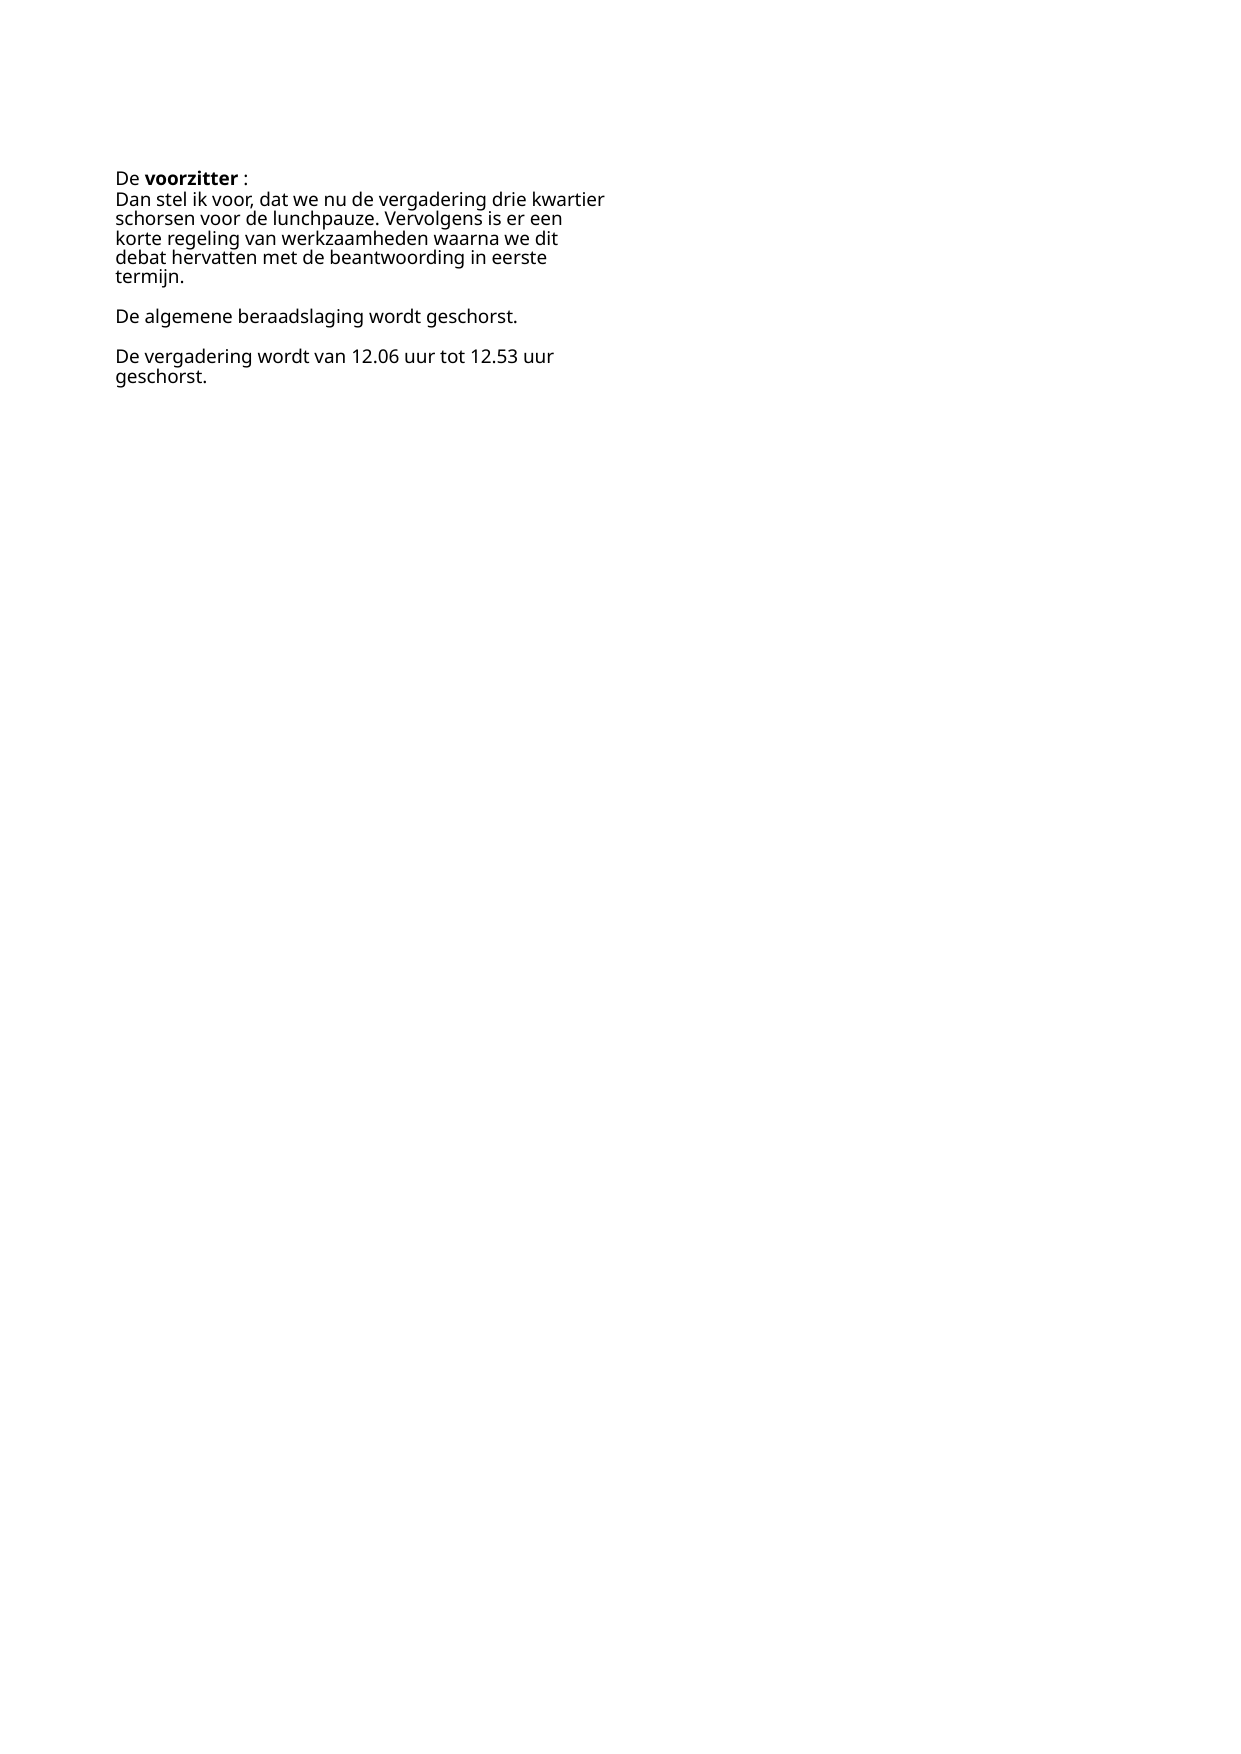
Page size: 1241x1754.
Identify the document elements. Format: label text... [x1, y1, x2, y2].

text De vergadering wordt van 12.06 uur tot 12.53 uur geschorst. [115, 348, 605, 387]
text De voorzitter : [115, 165, 605, 191]
text De algemene beraadslaging wordt geschorst. [115, 308, 605, 327]
text Dan stel ik voor, dat we nu de vergadering drie kwartier schorsen voor de lunchpauze. Vervolgens is er een korte regeling van werkzaamheden waarna we dit debat hervatten met de beantwoording in eerste termijn. [115, 191, 605, 287]
